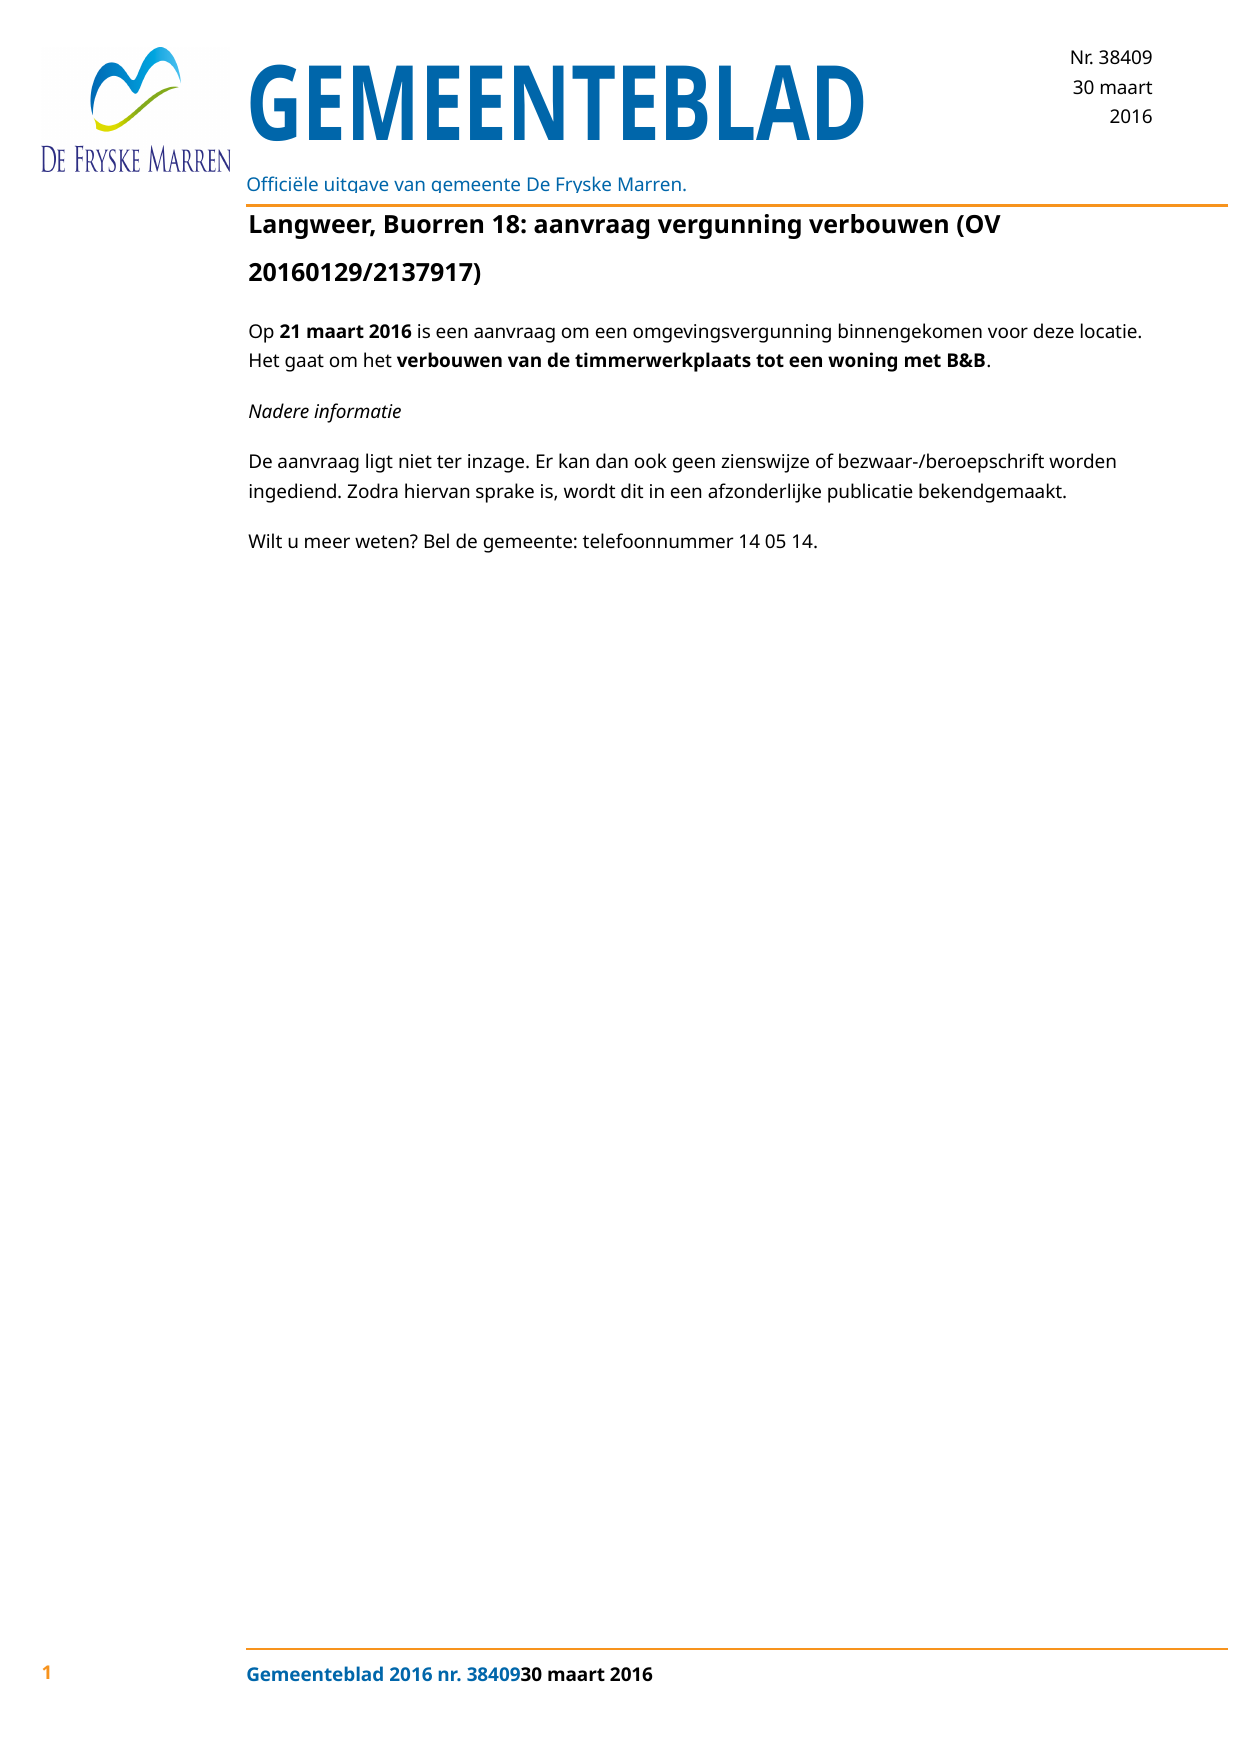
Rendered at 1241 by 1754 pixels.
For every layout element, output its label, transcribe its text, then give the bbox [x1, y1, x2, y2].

text De aanvraag ligt niet ter inzage. Er kan dan ook geen zienswijze of bezwaar-/beroepschrift worden ingediend. Zodra hiervan sprake is, wordt dit in een afzonderlijke publicatie bekendgemaakt. [248, 448, 1152, 504]
text Wilt u meer weten? Bel de gemeente: telefoonnummer 14 05 14. [248, 528, 1152, 554]
text Op 21 maart 2016 is een aanvraag om een omgevingsvergunning binnengekomen voor deze locatie. Het gaat om het verbouwen van de timmerwerkplaats tot een woning met B&B. [248, 318, 1152, 373]
picture [41, 47, 231, 172]
text Langweer, Buorren 18: aanvraag vergunning verbouwen (OV 20160129/2137917) [248, 207, 1152, 288]
text Nadere informatie [248, 398, 1152, 424]
